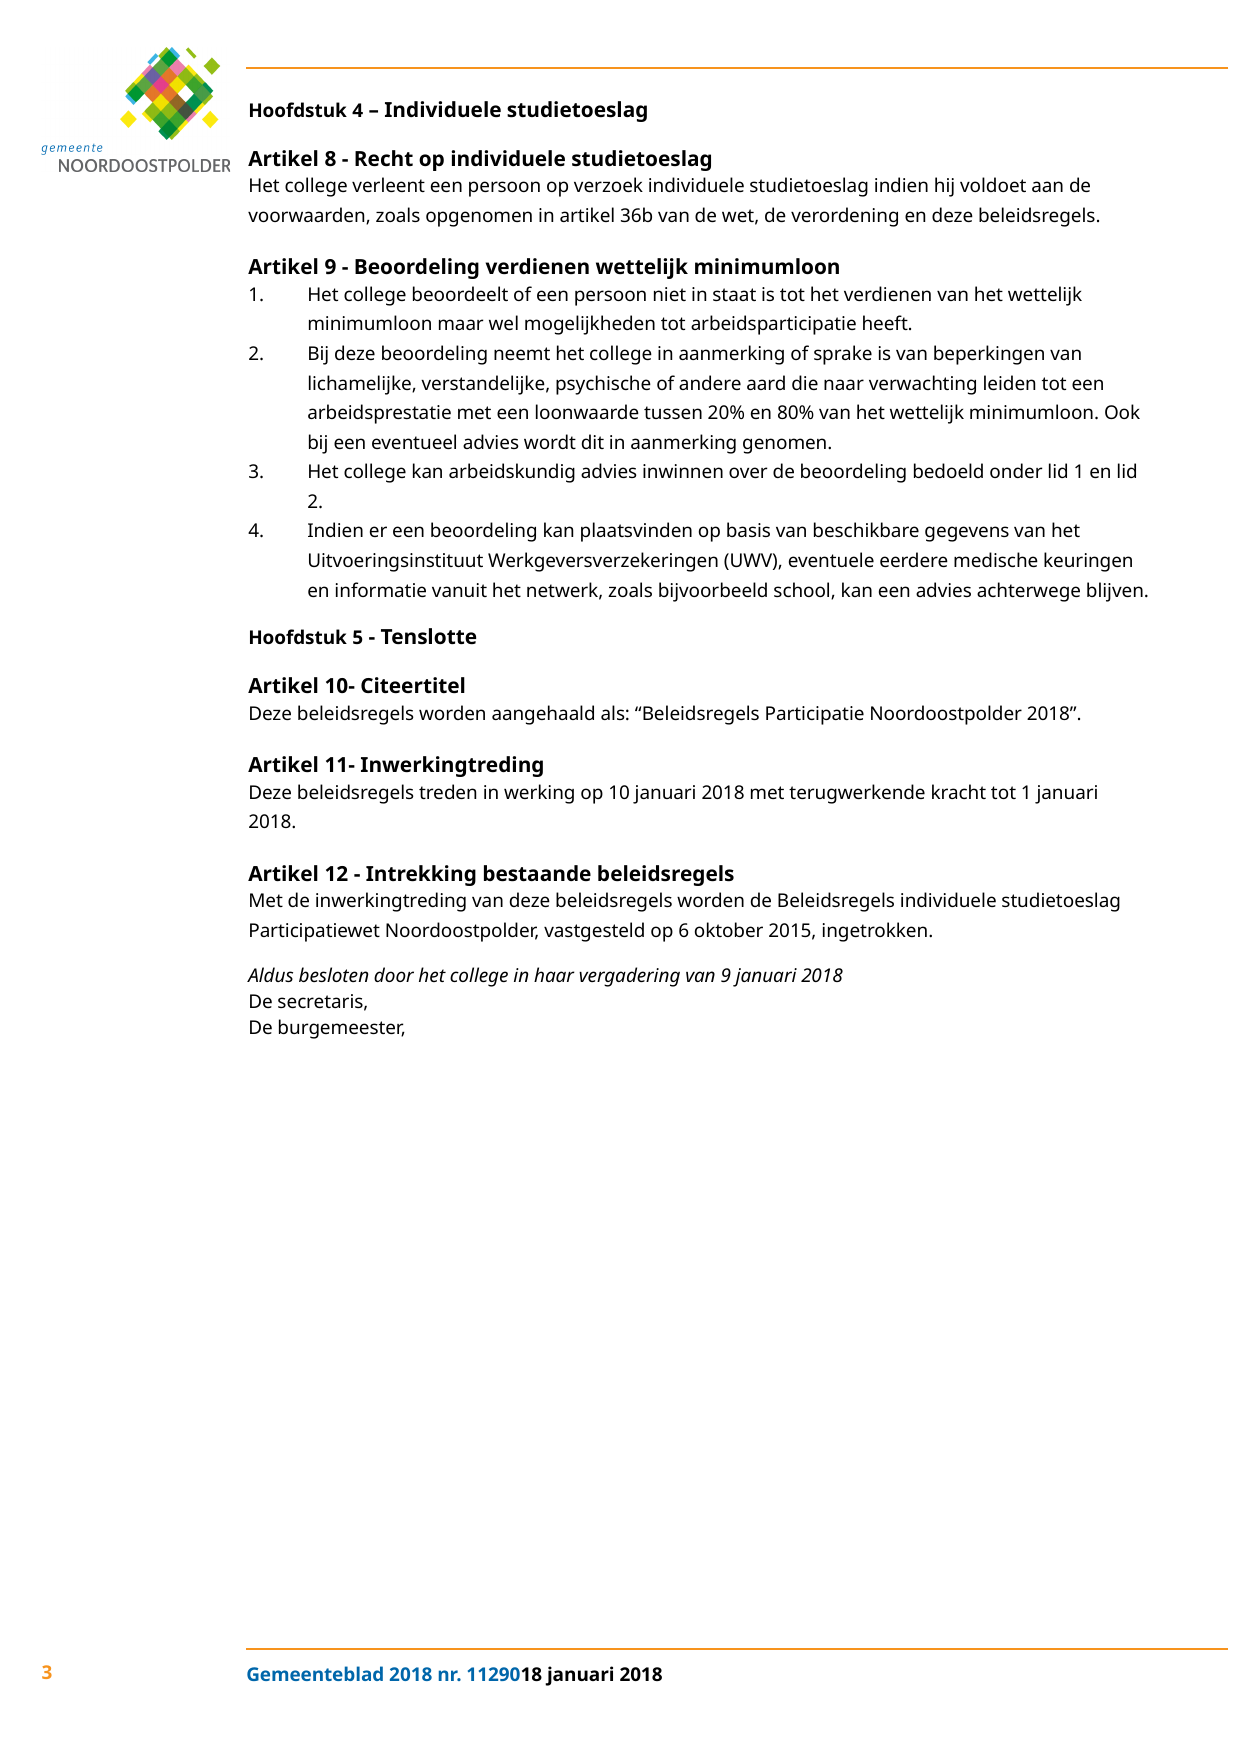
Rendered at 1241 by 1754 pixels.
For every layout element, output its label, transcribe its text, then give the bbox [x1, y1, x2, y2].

text Artikel 10- Citeertitel [248, 672, 1152, 700]
picture [41, 47, 231, 172]
text De burgemeester, [248, 1014, 1152, 1040]
list Het college beoordeelt of een persoon niet in staat is tot het verdienen van het wettelijk minimumloon maar wel mogelijkheden tot arbeidsparticipatie heeft. [248, 281, 1152, 336]
text Deze beleidsregels treden in werking op 10 januari 2018 met terugwerkende kracht tot 1 januari 2018. [248, 779, 1152, 834]
text Hoofdstuk 5 - Tenslotte [248, 622, 1152, 651]
text Met de inwerkingtreding van deze beleidsregels worden de Beleidsregels individuele studietoeslag Participatiewet Noordoostpolder, vastgesteld op 6 oktober 2015, ingetrokken. [248, 887, 1152, 943]
text Artikel 12 - Intrekking bestaande beleidsregels [248, 859, 1152, 887]
text De secretaris, [248, 988, 1152, 1014]
text Artikel 11- Inwerkingtreding [248, 751, 1152, 779]
list Bij deze beoordeling neemt het college in aanmerking of sprake is van beperkingen van lichamelijke, verstandelijke, psychische of andere aard die naar verwachting leiden tot een arbeidsprestatie met een loonwaarde tussen 20% en 80% van het wettelijk minimumloon. Ook bij een eventueel advies wordt dit in aanmerking genomen. [248, 340, 1152, 454]
text Aldus besloten door het college in haar vergadering van 9 januari 2018 [248, 963, 1152, 988]
text Het college verleent een persoon op verzoek individuele studietoeslag indien hij voldoet aan de voorwaarden, zoals opgenomen in artikel 36b van de wet, de verordening en deze beleidsregels. [248, 172, 1152, 228]
list Het college kan arbeidskundig advies inwinnen over de beoordeling bedoeld onder lid 1 en lid 2. [248, 458, 1152, 514]
text Deze beleidsregels worden aangehaald als: “Beleidsregels Participatie Noordoostpolder 2018”. [248, 700, 1152, 726]
list Indien er een beoordeling kan plaatsvinden op basis van beschikbare gegevens van het Uitvoeringsinstituut Werkgeversverzekeringen (UWV), eventuele eerdere medische keuringen en informatie vanuit het netwerk, zoals bijvoorbeeld school, kan een advies achterwege blijven. [248, 518, 1152, 602]
text Hoofdstuk 4 – Individuele studietoeslag [248, 95, 1152, 123]
text Artikel 8 - Recht op individuele studietoeslag [248, 144, 1152, 172]
text Artikel 9 - Beoordeling verdienen wettelijk minimumloon [248, 252, 1152, 281]
